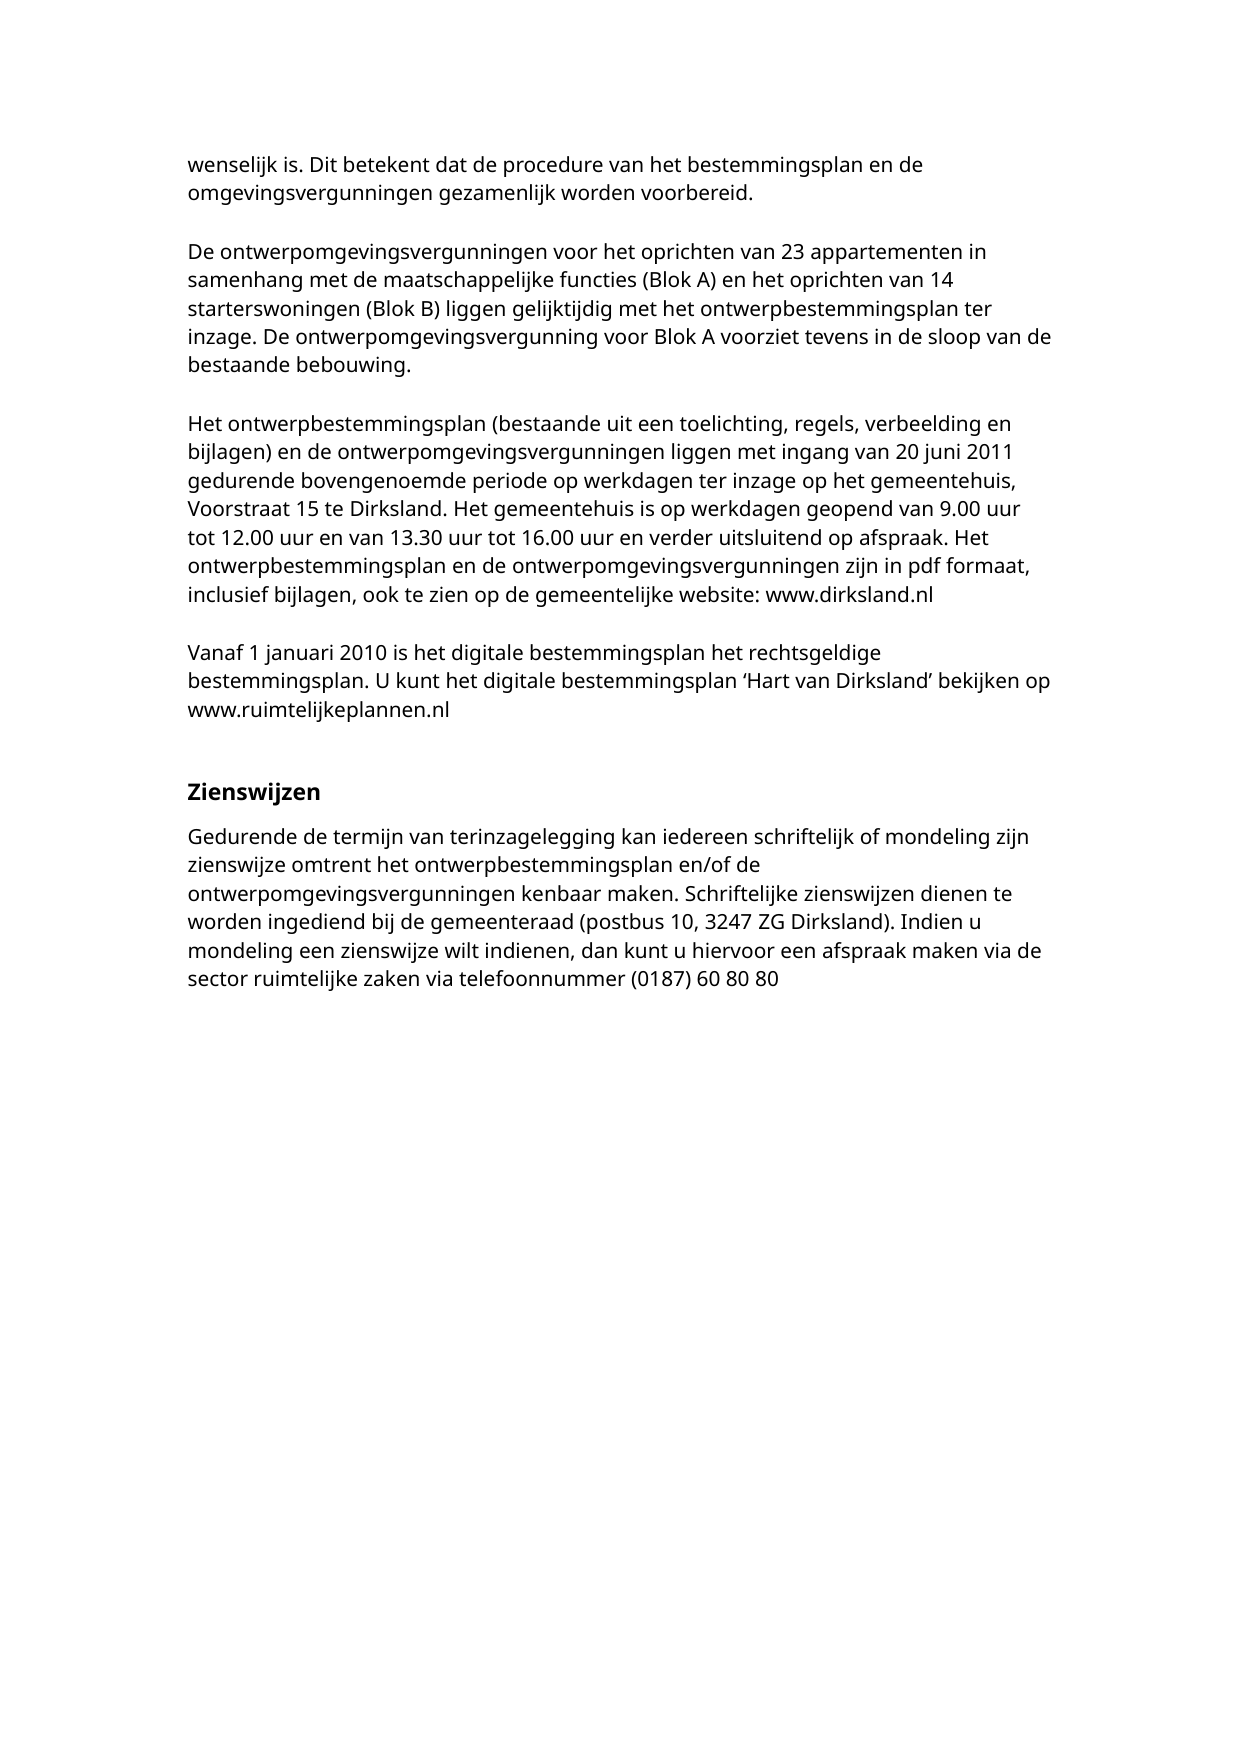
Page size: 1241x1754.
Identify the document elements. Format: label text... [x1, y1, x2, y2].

text Vanaf 1 januari 2010 is het digitale bestemmingsplan het rechtsgeldige bestemmingsplan. U kunt het digitale bestemmingsplan ‘Hart van Dirksland’ bekijken op www.ruimtelijkeplannen.nl [187, 638, 1053, 723]
subtitle Zienswijzen [187, 776, 1053, 807]
text Het ontwerpbestemmingsplan (bestaande uit een toelichting, regels, verbeelding en bijlagen) en de ontwerpomgevingsvergunningen liggen met ingang van 20 juni 2011 gedurende bovengenoemde periode op werkdagen ter inzage op het gemeentehuis, Voorstraat 15 te Dirksland. Het gemeentehuis is op werkdagen geopend van 9.00 uur tot 12.00 uur en van 13.30 uur tot 16.00 uur en verder uitsluitend op afspraak. Het ontwerpbestemmingsplan en de ontwerpomgevingsvergunningen zijn in pdf formaat, inclusief bijlagen, ook te zien op de gemeentelijke website: www.dirksland.nl [187, 409, 1053, 608]
text De ontwerpomgevingsvergunningen voor het oprichten van 23 appartementen in samenhang met de maatschappelijke functies (Blok A) en het oprichten van 14 starterswoningen (Blok B) liggen gelijktijdig met het ontwerpbestemmingsplan ter inzage. De ontwerpomgevingsvergunning voor Blok A voorziet tevens in de sloop van de bestaande bebouwing. [187, 237, 1053, 379]
text Gedurende de termijn van terinzagelegging kan iedereen schriftelijk of mondeling zijn zienswijze omtrent het ontwerpbestemmingsplan en/of de ontwerpomgevingsvergunningen kenbaar maken. Schriftelijke zienswijzen dienen te worden ingediend bij de gemeenteraad (postbus 10, 3247 ZG Dirksland). Indien u mondeling een zienswijze wilt indienen, dan kunt u hiervoor een afspraak maken via de sector ruimtelijke zaken via telefoonnummer (0187) 60 80 80 [187, 822, 1053, 993]
text wenselijk is. Dit betekent dat de procedure van het bestemmingsplan en de omgevingsvergunningen gezamenlijk worden voorbereid. [187, 150, 1053, 207]
